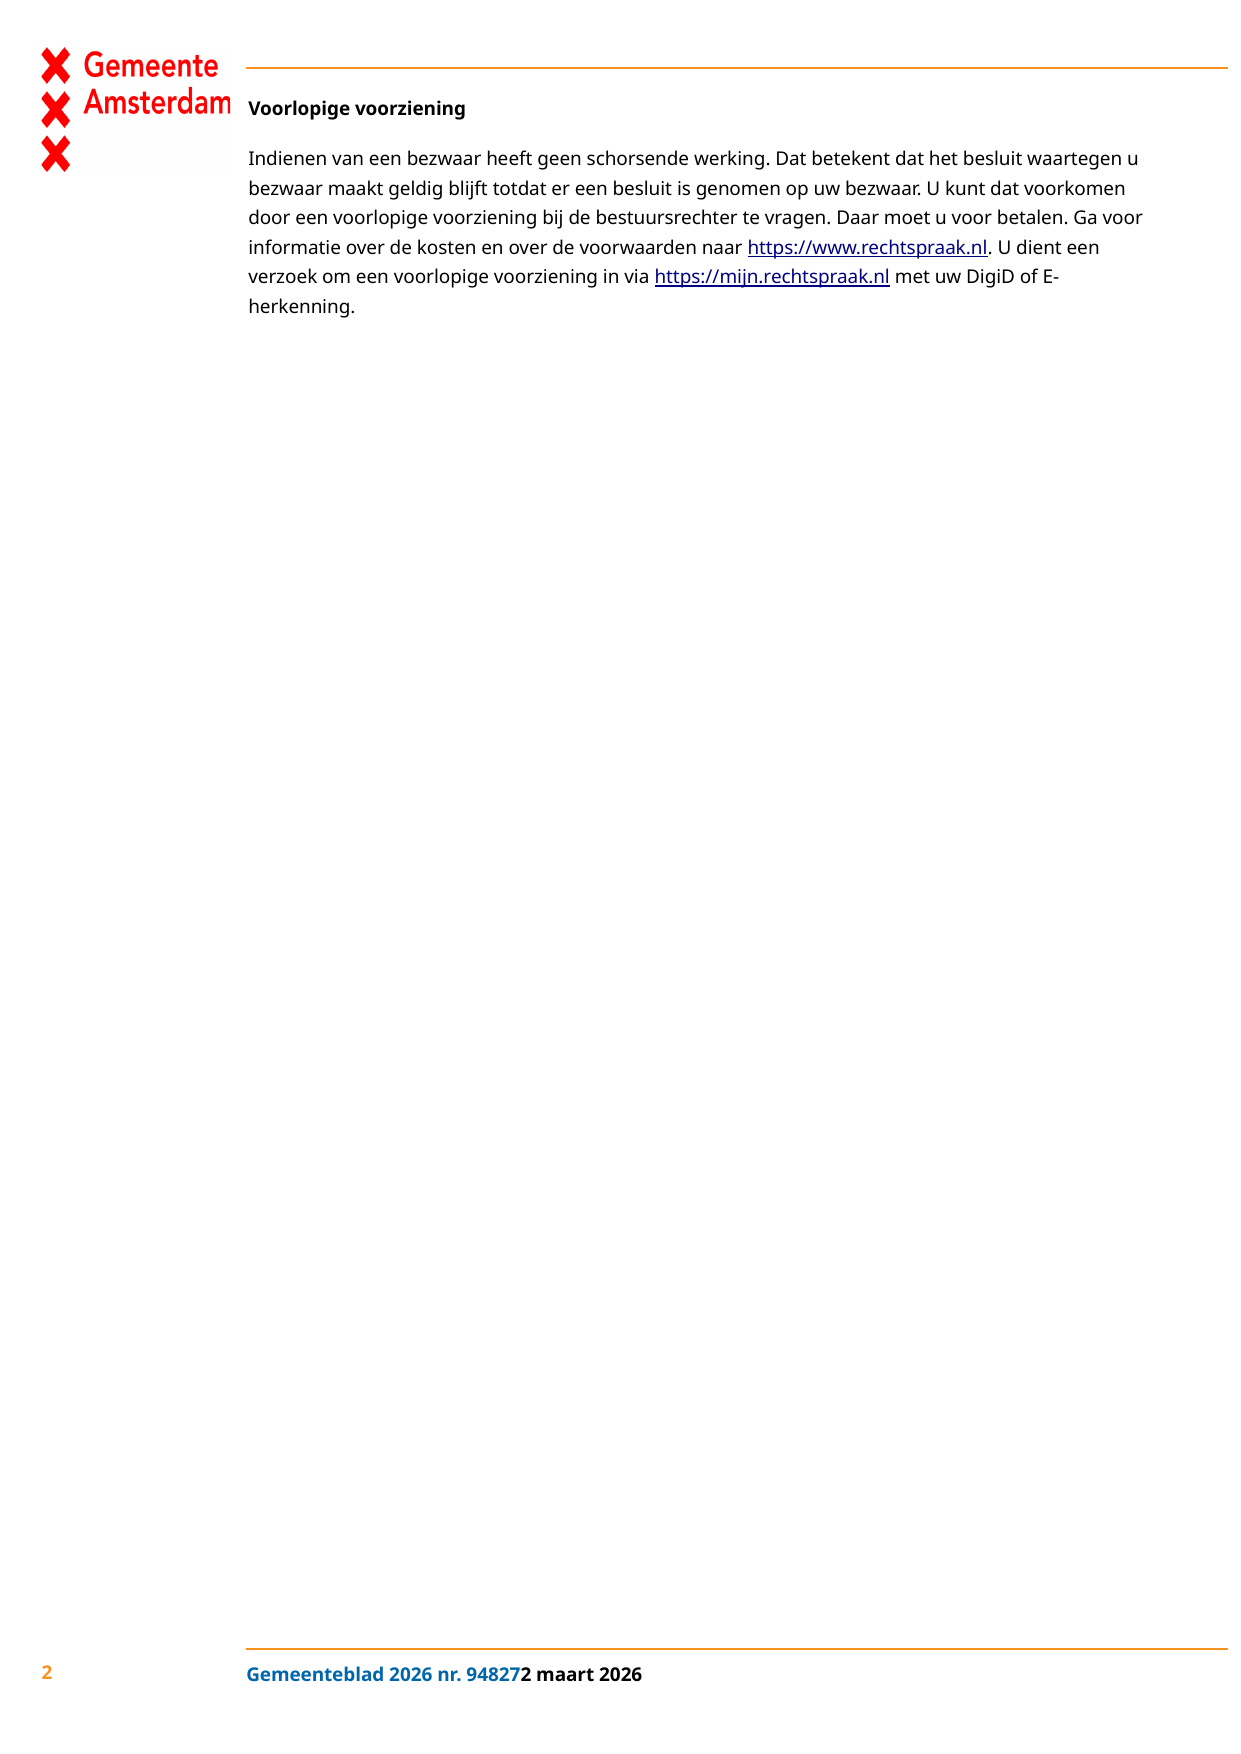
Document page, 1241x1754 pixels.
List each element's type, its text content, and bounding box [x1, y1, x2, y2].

text Voorlopige voorziening [248, 95, 1152, 121]
picture [41, 47, 231, 172]
text Indienen van een bezwaar heeft geen schorsende werking. Dat betekent dat het besluit waartegen u bezwaar maakt geldig blijft totdat er een besluit is genomen op uw bezwaar. U kunt dat voorkomen door een voorlopige voorziening bij de bestuursrechter te vragen. Daar moet u voor betalen. Ga voor informatie over de kosten en over de voorwaarden naar https://www.rechtspraak.nl. U dient een verzoek om een voorlopige voorziening in via https://mijn.rechtspraak.nl met uw DigiD of E-herkenning. [248, 145, 1152, 319]
